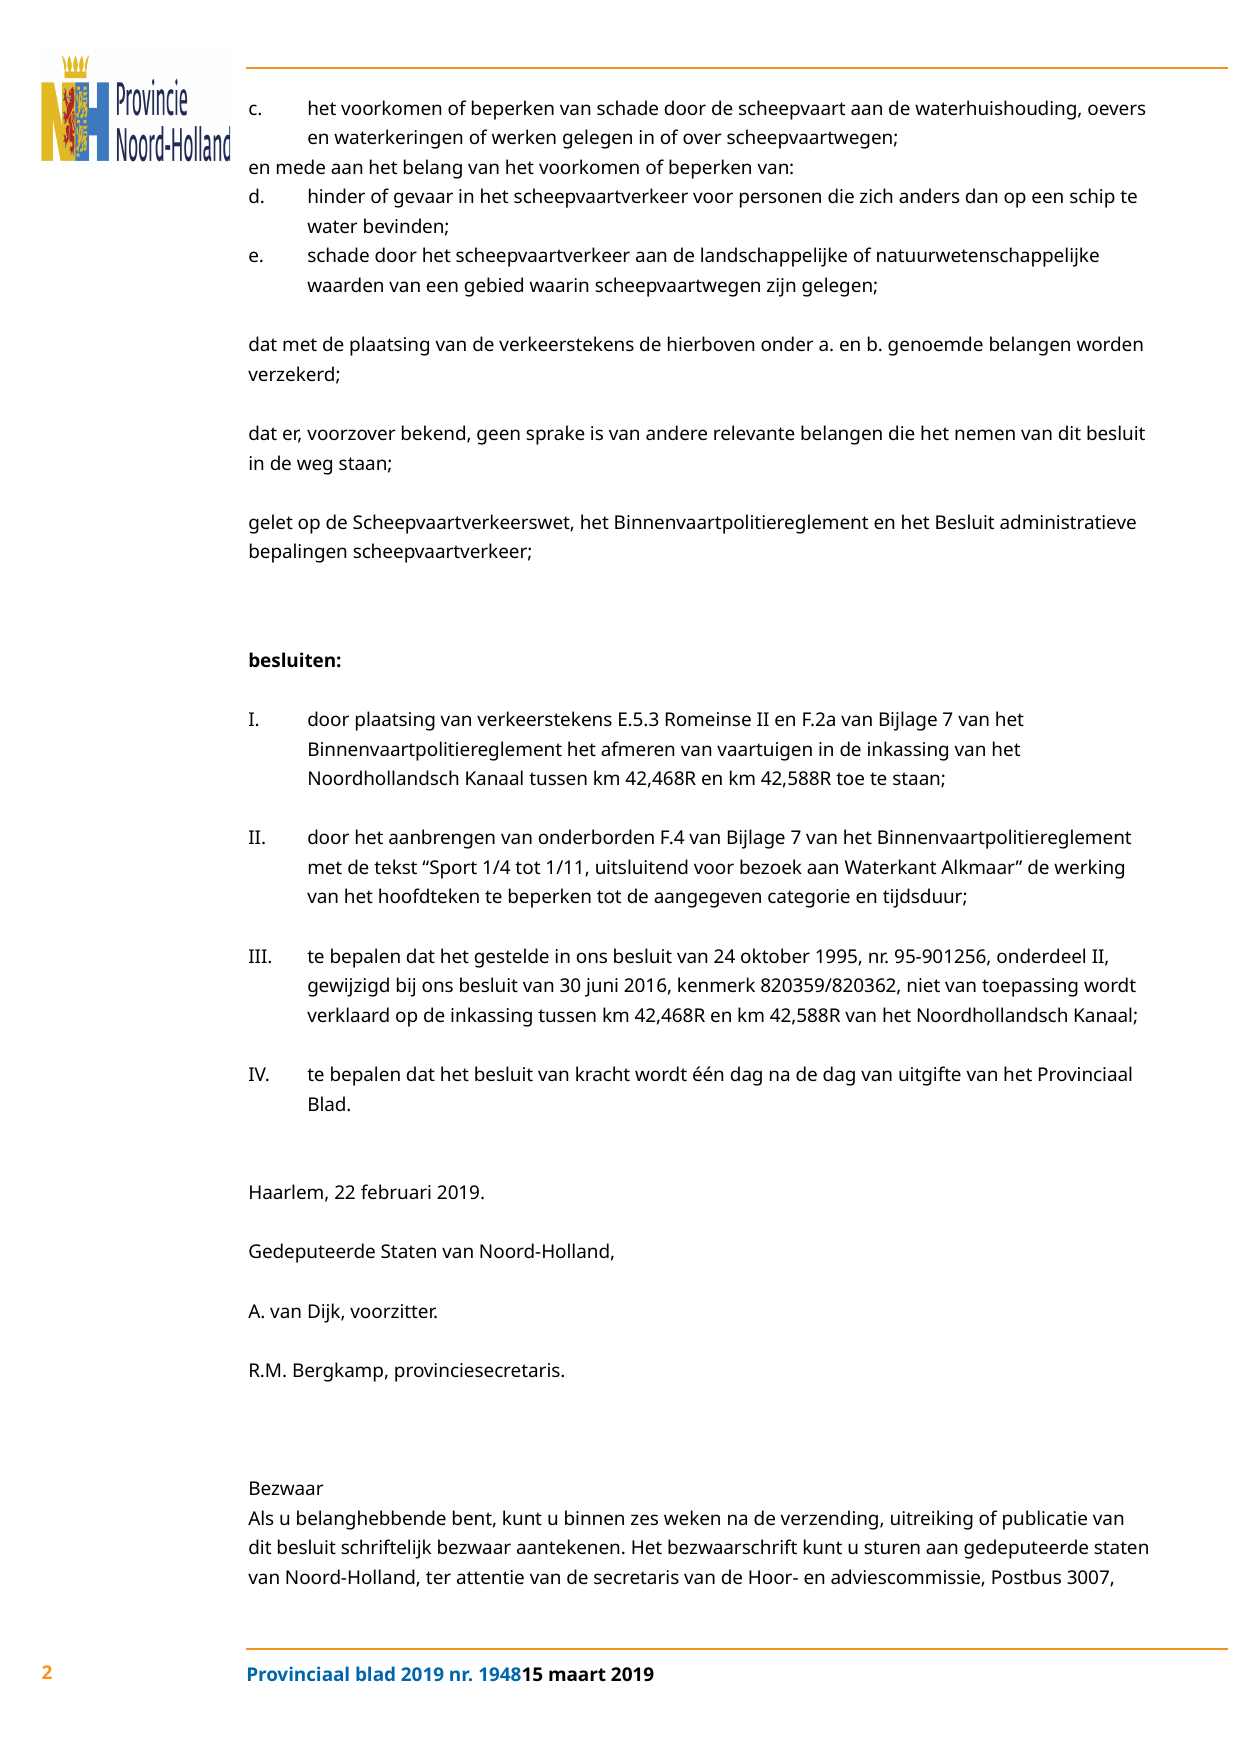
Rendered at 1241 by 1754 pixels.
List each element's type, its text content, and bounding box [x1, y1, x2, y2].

list door het aanbrengen van onderborden F.4 van Bijlage 7 van het Binnenvaartpolitiereglement met de tekst “Sport 1/4 tot 1/11, uitsluitend voor bezoek aan Waterkant Alkmaar” de werking van het hoofdteken te beperken tot de aangegeven categorie en tijdsduur; [248, 824, 1152, 909]
list te bepalen dat het besluit van kracht wordt één dag na de dag van uitgifte van het Provinciaal Blad. [248, 1061, 1152, 1116]
picture [41, 47, 231, 172]
text en mede aan het belang van het voorkomen of beperken van: [248, 154, 1152, 180]
list het voorkomen of beperken van schade door de scheepvaart aan de waterhuishouding, oevers en waterkeringen of werken gelegen in of over scheepvaartwegen; [248, 95, 1152, 150]
text gelet op de Scheepvaartverkeerswet, het Binnenvaartpolitiereglement en het Besluit administratieve bepalingen scheepvaartverkeer; [248, 509, 1152, 564]
list te bepalen dat het gestelde in ons besluit van 24 oktober 1995, nr. 95-901256, onderdeel II, gewijzigd bij ons besluit van 30 juni 2016, kenmerk 820359/820362, niet van toepassing wordt verklaard op de inkassing tussen km 42,468R en km 42,588R van het Noordhollandsch Kanaal; [248, 943, 1152, 1028]
list schade door het scheepvaartverkeer aan de landschappelijke of natuurwetenschappelijke waarden van een gebied waarin scheepvaartwegen zijn gelegen; [248, 243, 1152, 298]
text R.M. Bergkamp, provinciesecretaris. [248, 1357, 1152, 1383]
text Bezwaar [248, 1475, 1152, 1501]
text Gedeputeerde Staten van Noord-Holland, [248, 1239, 1152, 1264]
text A. van Dijk, voorzitter. [248, 1298, 1152, 1323]
text Haarlem, 22 februari 2019. [248, 1179, 1152, 1205]
list door plaatsing van verkeerstekens E.5.3 Romeinse II en F.2a van Bijlage 7 van het Binnenvaartpolitiereglement het afmeren van vaartuigen in de inkassing van het Noordhollandsch Kanaal tussen km 42,468R en km 42,588R toe te staan; [248, 706, 1152, 791]
list hinder of gevaar in het scheepvaartverkeer voor personen die zich anders dan op een schip te water bevinden; [248, 183, 1152, 239]
text besluiten: [248, 647, 1152, 673]
text dat met de plaatsing van de verkeerstekens de hierboven onder a. en b. genoemde belangen worden verzekerd; [248, 331, 1152, 387]
text Als u belanghebbende bent, kunt u binnen zes weken na de verzending, uitreiking of publicatie van dit besluit schriftelijk bezwaar aantekenen. Het bezwaarschrift kunt u sturen aan gedeputeerde staten van Noord-Holland, ter attentie van de secretaris van de Hoor- en adviescommissie, Postbus 3007, [248, 1505, 1152, 1590]
text dat er, voorzover bekend, geen sprake is van andere relevante belangen die het nemen van dit besluit in de weg staan; [248, 420, 1152, 476]
